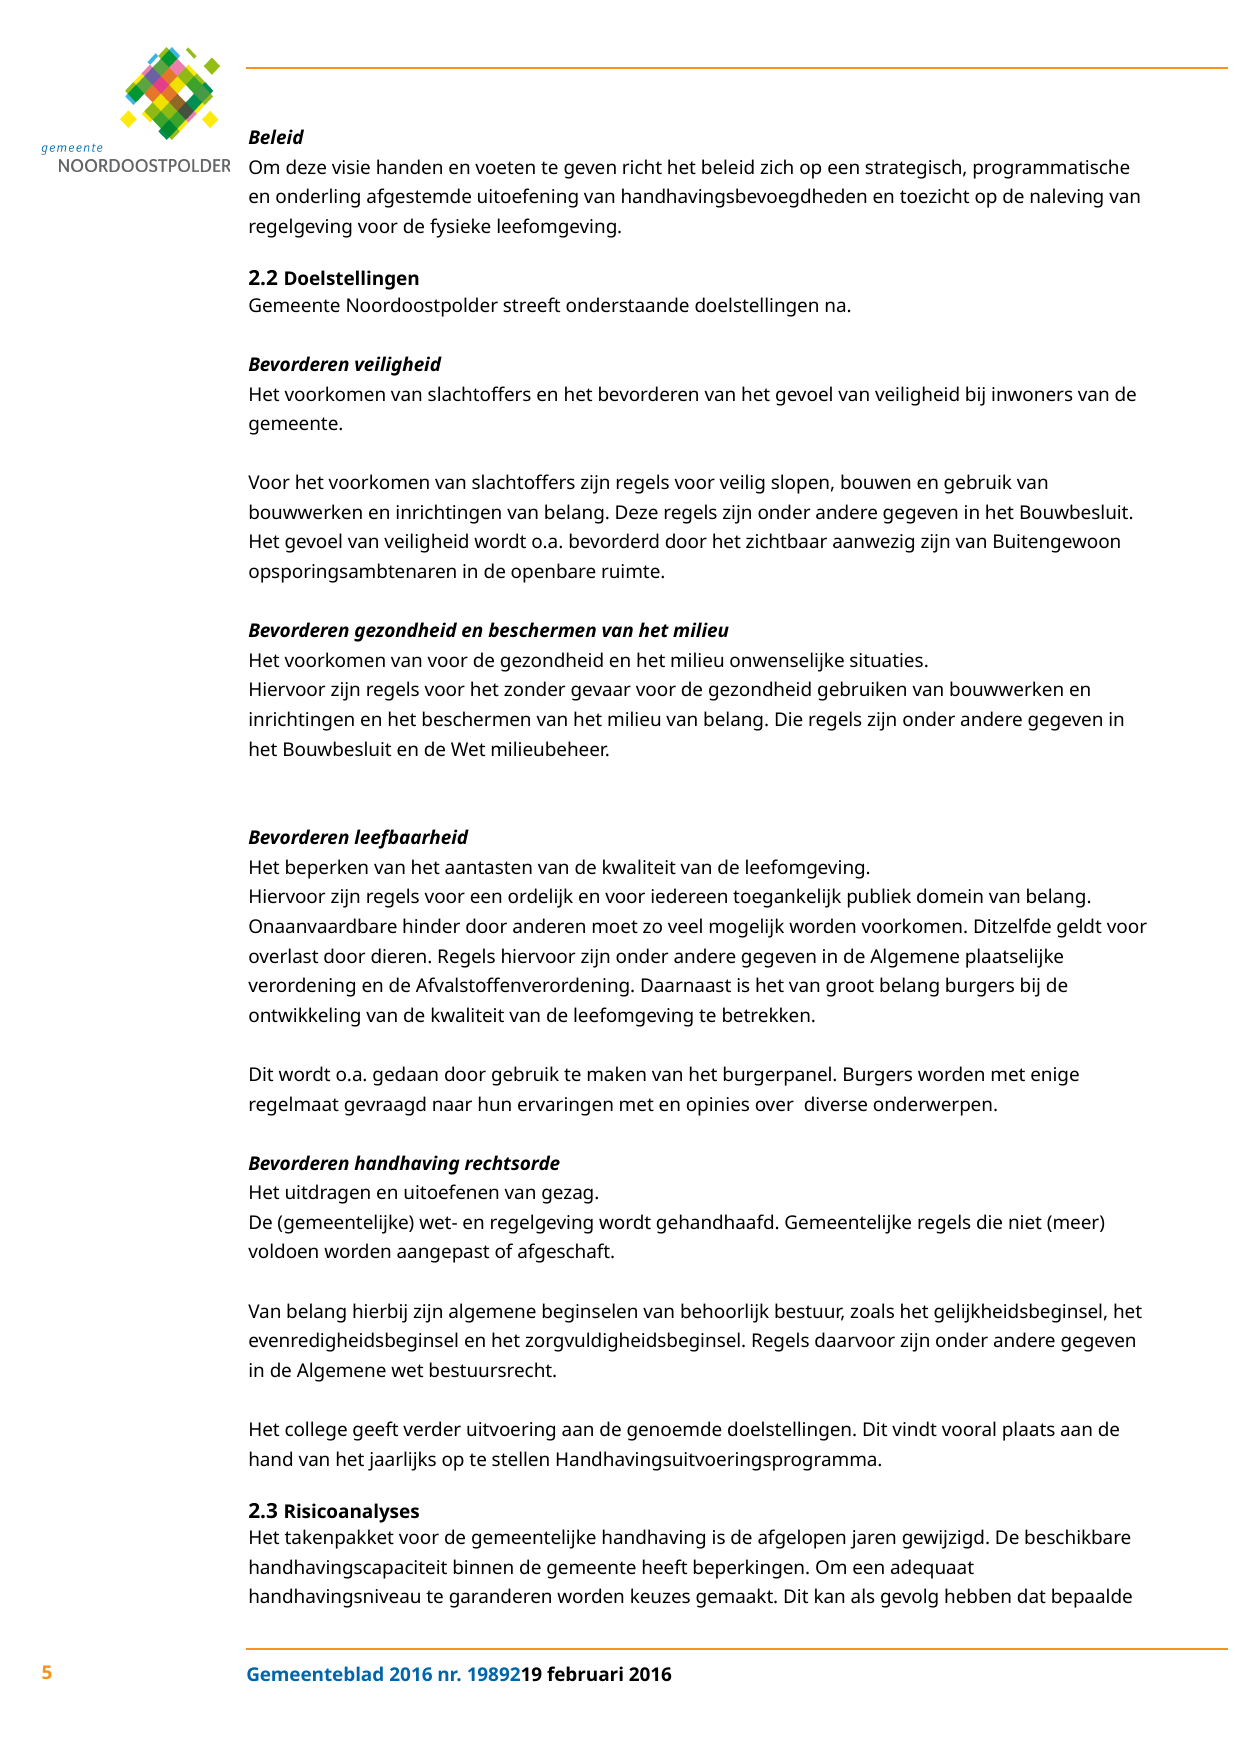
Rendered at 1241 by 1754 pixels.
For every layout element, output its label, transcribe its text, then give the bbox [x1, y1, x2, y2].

text De (gemeentelijke) wet- en regelgeving wordt gehandhaafd. Gemeentelijke regels die niet (meer) voldoen worden aangepast of afgeschaft. [248, 1209, 1152, 1264]
text Het takenpakket voor de gemeentelijke handhaving is de afgelopen jaren gewijzigd. De beschikbare handhavingscapaciteit binnen de gemeente heeft beperkingen. Om een adequaat handhavingsniveau te garanderen worden keuzes gemaakt. Dit kan als gevolg hebben dat bepaalde [248, 1524, 1152, 1609]
text Dit wordt o.a. gedaan door gebruik te maken van het burgerpanel. Burgers worden met enige regelmaat gevraagd naar hun ervaringen met en opinies over diverse onderwerpen. [248, 1061, 1152, 1116]
text Het voorkomen van slachtoffers en het bevorderen van het gevoel van veiligheid bij inwoners van de gemeente. [248, 381, 1152, 436]
text Bevorderen leefbaarheid [248, 824, 1152, 850]
text 2.3 Risicoanalyses [248, 1496, 1152, 1524]
text Het beperken van het aantasten van de kwaliteit van de leefomgeving. [248, 854, 1152, 880]
text Om deze visie handen en voeten te geven richt het beleid zich op een strategisch, programmatische en onderling afgestemde uitoefening van handhavingsbevoegdheden en toezicht op de naleving van regelgeving voor de fysieke leefomgeving. [248, 154, 1152, 239]
text Het uitdragen en uitoefenen van gezag. [248, 1179, 1152, 1205]
text Beleid [248, 124, 1152, 150]
text Hiervoor zijn regels voor het zonder gevaar voor de gezondheid gebruiken van bouwwerken en inrichtingen en het beschermen van het milieu van belang. Die regels zijn onder andere gegeven in het Bouwbesluit en de Wet milieubeheer. [248, 677, 1152, 761]
text Bevorderen gezondheid en beschermen van het milieu [248, 617, 1152, 643]
text Voor het voorkomen van slachtoffers zijn regels voor veilig slopen, bouwen en gebruik van bouwwerken en inrichtingen van belang. Deze regels zijn onder andere gegeven in het Bouwbesluit. Het gevoel van veiligheid wordt o.a. bevorderd door het zichtbaar aanwezig zijn van Buitengewoon opsporingsambtenaren in de openbare ruimte. [248, 469, 1152, 584]
text 2.2 Doelstellingen [248, 263, 1152, 292]
text Van belang hierbij zijn algemene beginselen van behoorlijk bestuur, zoals het gelijkheidsbeginsel, het evenredigheidsbeginsel en het zorgvuldigheidsbeginsel. Regels daarvoor zijn onder andere gegeven in de Algemene wet bestuursrecht. [248, 1298, 1152, 1383]
text Bevorderen handhaving rechtsorde [248, 1150, 1152, 1176]
picture [41, 47, 231, 172]
text Het voorkomen van voor de gezondheid en het milieu onwenselijke situaties. [248, 647, 1152, 673]
text Gemeente Noordoostpolder streeft onderstaande doelstellingen na. [248, 292, 1152, 318]
text Het college geeft verder uitvoering aan de genoemde doelstellingen. Dit vindt vooral plaats aan de hand van het jaarlijks op te stellen Handhavingsuitvoeringsprogramma. [248, 1416, 1152, 1471]
text Bevorderen veiligheid [248, 351, 1152, 377]
text Hiervoor zijn regels voor een ordelijk en voor iedereen toegankelijk publiek domein van belang. Onaanvaardbare hinder door anderen moet zo veel mogelijk worden voorkomen. Ditzelfde geldt voor overlast door dieren. Regels hiervoor zijn onder andere gegeven in de Algemene plaatselijke verordening en de Afvalstoffenverordening. Daarnaast is het van groot belang burgers bij de ontwikkeling van de kwaliteit van de leefomgeving te betrekken. [248, 884, 1152, 1028]
